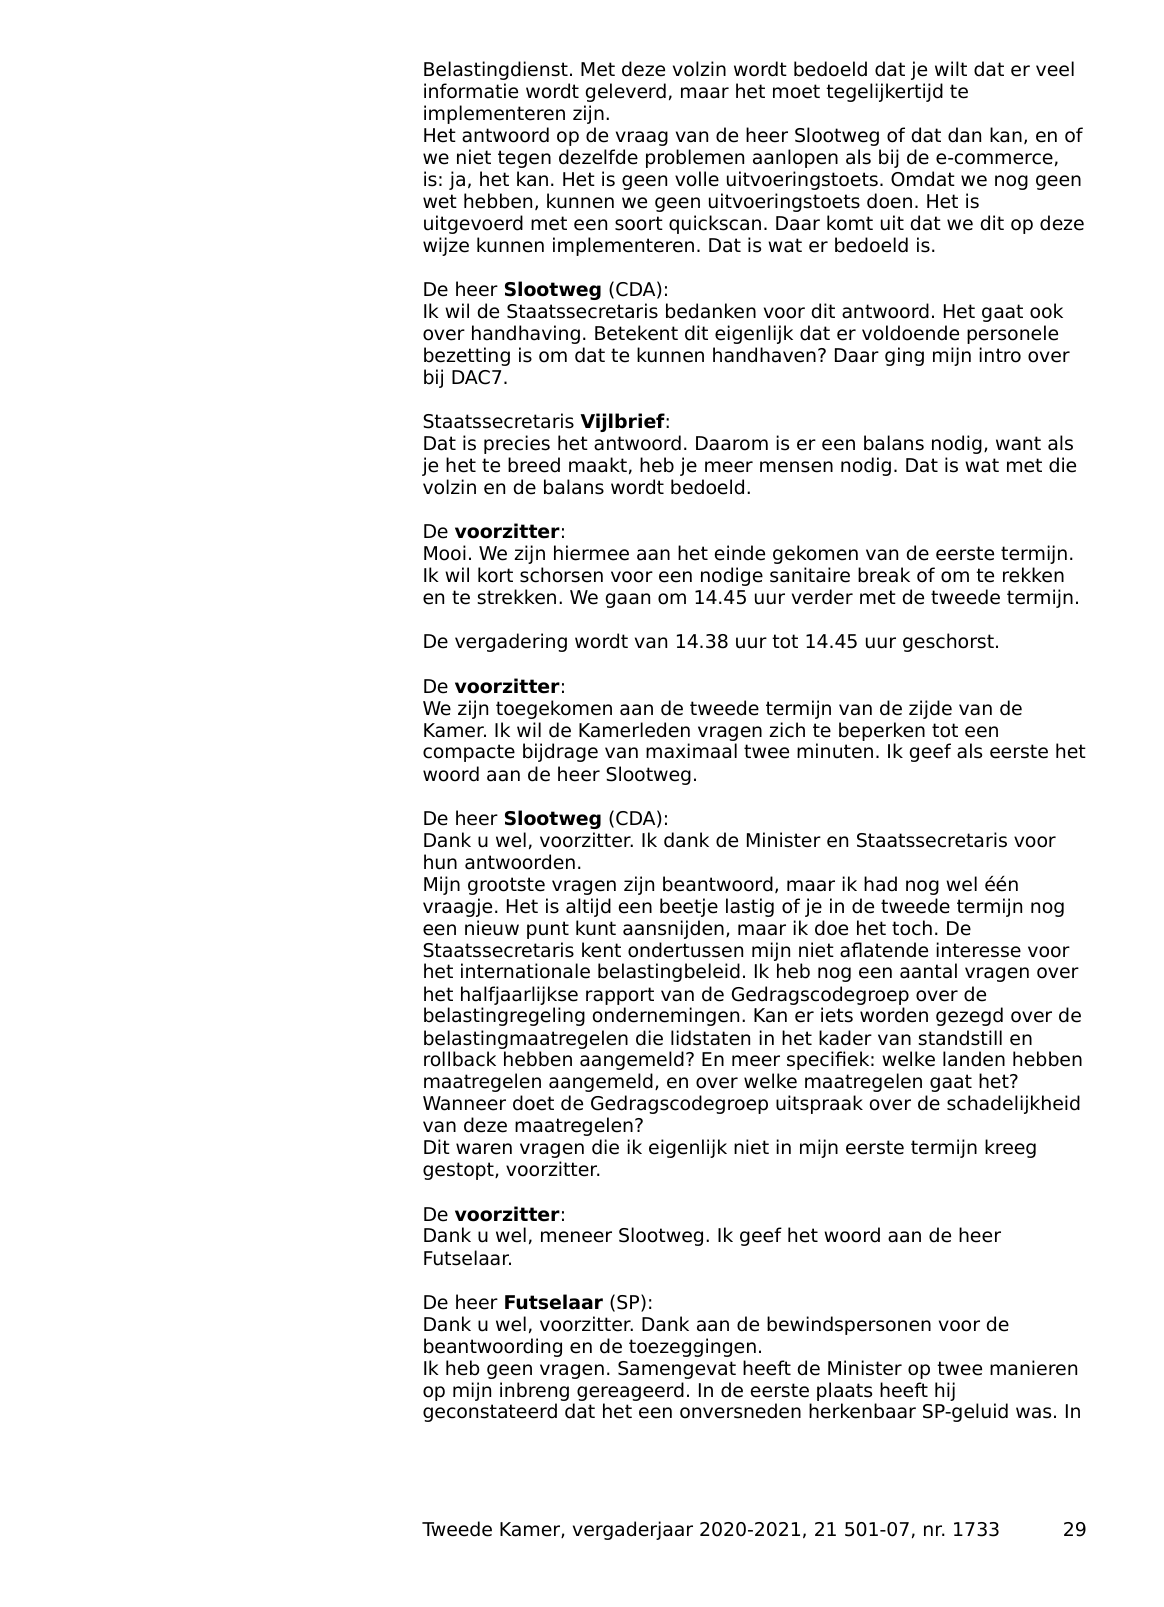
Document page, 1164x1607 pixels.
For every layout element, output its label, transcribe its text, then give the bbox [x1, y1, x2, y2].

text Ik wil de Staatssecretaris bedanken voor dit antwoord. Het gaat ook over handhaving. Betekent dit eigenlijk dat er voldoende personele bezetting is om dat te kunnen handhaven? Daar ging mijn intro over bij DAC7. [422, 301, 1087, 389]
text Staatssecretaris Vijlbrief: [422, 411, 1087, 433]
text Dit waren vragen die ik eigenlijk niet in mijn eerste termijn kreeg gestopt, voorzitter. [422, 1137, 1087, 1181]
text Het antwoord op de vraag van de heer Slootweg of dat dan kan, en of we niet tegen dezelfde problemen aanlopen als bij de e-commerce, is: ja, het kan. Het is geen volle uitvoeringstoets. Omdat we nog geen wet hebben, kunnen we geen uitvoeringstoets doen. Het is uitgevoerd met een soort quickscan. Daar komt uit dat we dit op deze wijze kunnen implementeren. Dat is wat er bedoeld is. [422, 125, 1087, 257]
text Dank u wel, voorzitter. Ik dank de Minister en Staatssecretaris voor hun antwoorden. [422, 829, 1087, 873]
text De heer Futselaar (SP): [422, 1292, 1087, 1313]
text Mooi. We zijn hiermee aan het einde gekomen van de eerste termijn. Ik wil kort schorsen voor een nodige sanitaire break of om te rekken en te strekken. We gaan om 14.45 uur verder met de tweede termijn. [422, 543, 1087, 609]
text Dank u wel, meneer Slootweg. Ik geef het woord aan de heer Futselaar. [422, 1225, 1087, 1269]
text Dat is precies het antwoord. Daarom is er een balans nodig, want als je het te breed maakt, heb je meer mensen nodig. Dat is wat met die volzin en de balans wordt bedoeld. [422, 433, 1087, 499]
text De heer Slootweg (CDA): [422, 808, 1087, 829]
text Mijn grootste vragen zijn beantwoord, maar ik had nog wel één vraagje. Het is altijd een beetje lastig of je in de tweede termijn nog een nieuw punt kunt aansnijden, maar ik doe het toch. De Staatssecretaris kent ondertussen mijn niet aflatende interesse voor het internationale belastingbeleid. Ik heb nog een aantal vragen over het halfjaarlijkse rapport van de Gedragscodegroep over de belastingregeling ondernemingen. Kan er iets worden gezegd over de belastingmaatregelen die lidstaten in het kader van standstill en rollback hebben aangemeld? En meer specifiek: welke landen hebben maatregelen aangemeld, en over welke maatregelen gaat het? Wanneer doet de Gedragscodegroep uitspraak over de schadelijkheid van deze maatregelen? [422, 873, 1087, 1137]
text Ik heb geen vragen. Samengevat heeft de Minister op twee manieren op mijn inbreng gereageerd. In de eerste plaats heeft hij geconstateerd dat het een onversneden herkenbaar SP-geluid was. In [422, 1357, 1087, 1423]
text Belastingdienst. Met deze volzin wordt bedoeld dat je wilt dat er veel informatie wordt geleverd, maar het moet tegelijkertijd te implementeren zijn. [422, 59, 1087, 125]
text De heer Slootweg (CDA): [422, 279, 1087, 301]
text Dank u wel, voorzitter. Dank aan de bewindspersonen voor de beantwoording en de toezeggingen. [422, 1313, 1087, 1357]
text De voorzitter: [422, 521, 1087, 543]
text De vergadering wordt van 14.38 uur tot 14.45 uur geschorst. [422, 631, 1087, 653]
text De voorzitter: [422, 1203, 1087, 1225]
text We zijn toegekomen aan de tweede termijn van de zijde van de Kamer. Ik wil de Kamerleden vragen zich te beperken tot een compacte bijdrage van maximaal twee minuten. Ik geef als eerste het woord aan de heer Slootweg. [422, 697, 1087, 785]
text De voorzitter: [422, 676, 1087, 697]
